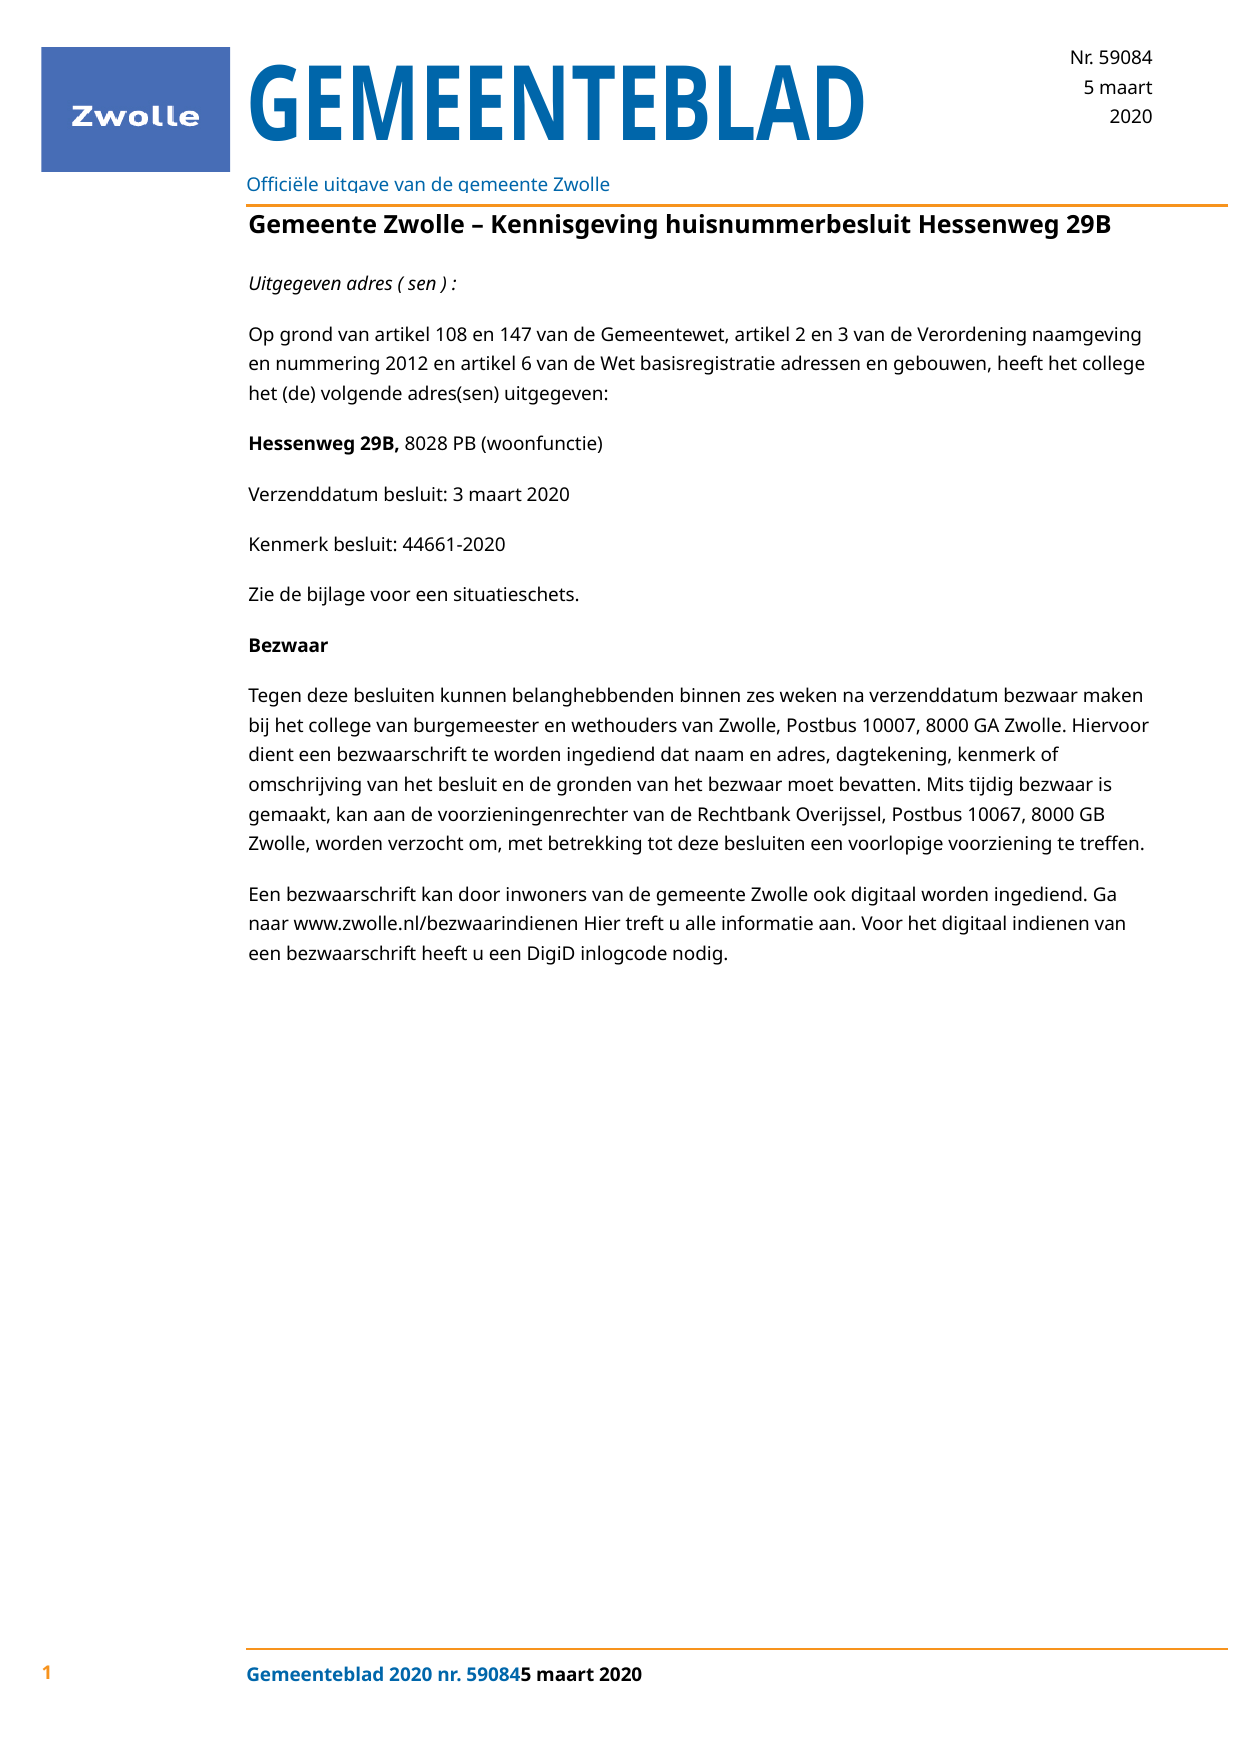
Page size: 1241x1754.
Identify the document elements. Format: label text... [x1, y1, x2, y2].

text Een bezwaarschrift kan door inwoners van de gemeente Zwolle ook digitaal worden ingediend. Ga naar www.zwolle.nl/bezwaarindienen Hier treft u alle informatie aan. Voor het digitaal indienen van een bezwaarschrift heeft u een DigiD inlogcode nodig. [248, 881, 1152, 966]
text Op grond van artikel 108 en 147 van de Gemeentewet, artikel 2 en 3 van de Verordening naamgeving en nummering 2012 en artikel 6 van de Wet basisregistratie adressen en gebouwen, heeft het college het (de) volgende adres(sen) uitgegeven: [248, 321, 1152, 406]
text Bezwaar [248, 632, 1152, 658]
text Verzenddatum besluit: 3 maart 2020 [248, 481, 1152, 506]
text Uitgegeven adres ( sen ) : [248, 270, 1152, 296]
text Gemeente Zwolle – Kennisgeving huisnummerbesluit Hessenweg 29B [248, 207, 1152, 241]
text Zie de bijlage voor een situatieschets. [248, 582, 1152, 607]
picture [41, 47, 231, 172]
text Kenmerk besluit: 44661-2020 [248, 531, 1152, 557]
text Hessenweg 29B, 8028 PB (woonfunctie) [248, 430, 1152, 456]
text Tegen deze besluiten kunnen belanghebbenden binnen zes weken na verzenddatum bezwaar maken bij het college van burgemeester en wethouders van Zwolle, Postbus 10007, 8000 GA Zwolle. Hiervoor dient een bezwaarschrift te worden ingediend dat naam en adres, dagtekening, kenmerk of omschrijving van het besluit en de gronden van het bezwaar moet bevatten. Mits tijdig bezwaar is gemaakt, kan aan de voorzieningenrechter van de Rechtbank Overijssel, Postbus 10067, 8000 GB Zwolle, worden verzocht om, met betrekking tot deze besluiten een voorlopige voorziening te treffen. [248, 682, 1152, 856]
